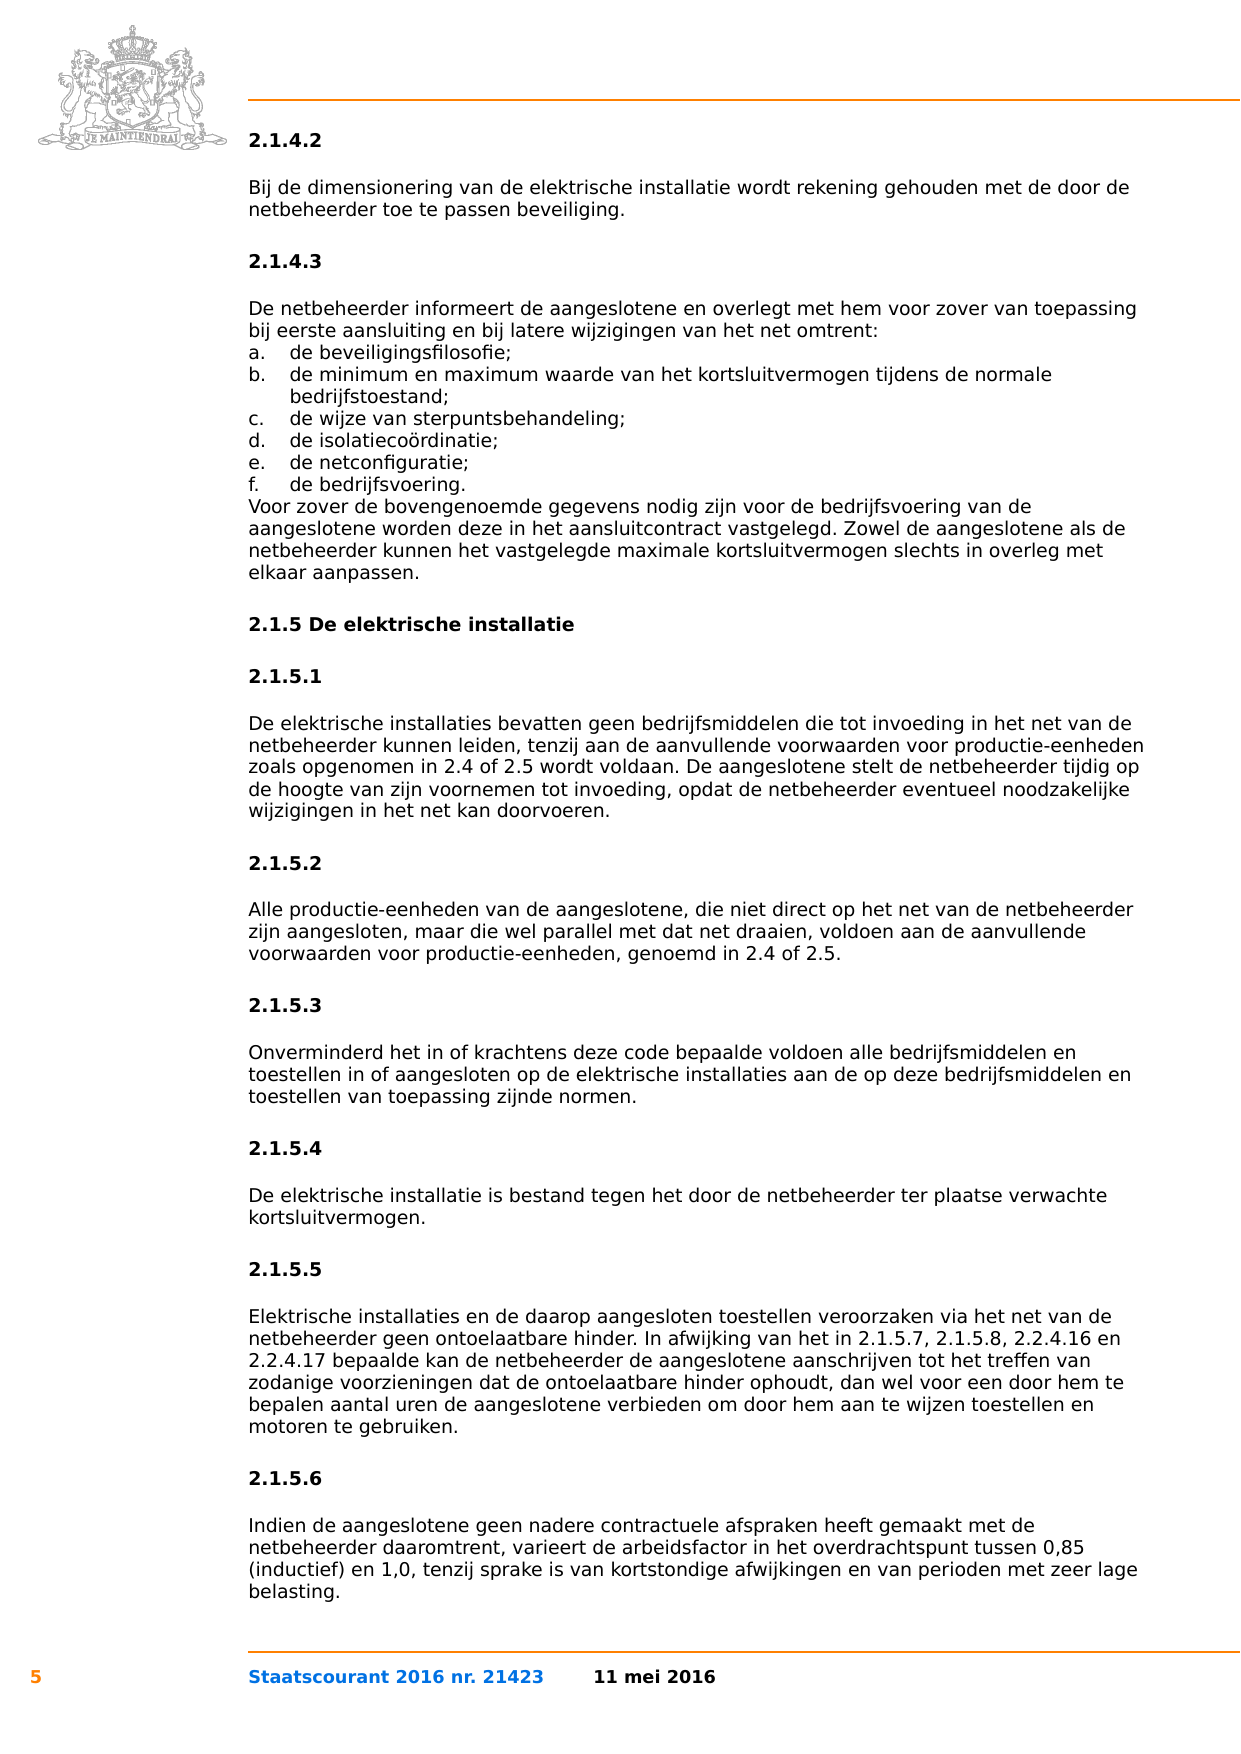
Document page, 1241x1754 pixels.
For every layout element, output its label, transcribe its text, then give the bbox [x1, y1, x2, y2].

subtitle 2.1.5.6 [248, 1468, 1163, 1490]
text b. de minimum en maximum waarde van het kortsluitvermogen tijdens de normale bedrijfstoestand; [248, 364, 1163, 408]
text Bij de dimensionering van de elektrische installatie wordt rekening gehouden met de door de netbeheerder toe te passen beveiliging. [248, 177, 1163, 221]
text De elektrische installatie is bestand tegen het door de netbeheerder ter plaatse verwachte kortsluitvermogen. [248, 1185, 1163, 1229]
subtitle 2.1.5.4 [248, 1138, 1163, 1160]
text De elektrische installaties bevatten geen bedrijfsmiddelen die tot invoeding in het net van de netbeheerder kunnen leiden, tenzij aan de aanvullende voorwaarden voor productie-eenheden zoals opgenomen in 2.4 of 2.5 wordt voldaan. De aangeslotene stelt de netbeheerder tijdig op de hoogte van zijn voornemen tot invoeding, opdat de netbeheerder eventueel noodzakelijke wijzigingen in het net kan doorvoeren. [248, 712, 1163, 822]
text d. de isolatiecoördinatie; [248, 430, 1163, 452]
text Voor zover de bovengenoemde gegevens nodig zijn voor de bedrijfsvoering van de aangeslotene worden deze in het aansluitcontract vastgelegd. Zowel de aangeslotene als de netbeheerder kunnen het vastgelegde maximale kortsluitvermogen slechts in overleg met elkaar aanpassen. [248, 496, 1163, 583]
text c. de wijze van sterpuntsbehandeling; [248, 408, 1163, 430]
text Onverminderd het in of krachtens deze code bepaalde voldoen alle bedrijfsmiddelen en toestellen in of aangesloten op de elektrische installaties aan de op deze bedrijfsmiddelen en toestellen van toepassing zijnde normen. [248, 1042, 1163, 1108]
text e. de netconfiguratie; [248, 452, 1163, 474]
subtitle 2.1.4.3 [248, 251, 1163, 273]
text Indien de aangeslotene geen nadere contractuele afspraken heeft gemaakt met de netbeheerder daaromtrent, varieert de arbeidsfactor in het overdrachtspunt tussen 0,85 (inductief) en 1,0, tenzij sprake is van kortstondige afwijkingen en van perioden met zeer lage belasting. [248, 1515, 1163, 1603]
picture [38, 25, 227, 150]
subtitle 2.1.4.2 [248, 130, 1163, 152]
text a. de beveiligingsfilosofie; [248, 342, 1163, 364]
text De netbeheerder informeert de aangeslotene en overlegt met hem voor zover van toepassing bij eerste aansluiting en bij latere wijzigingen van het net omtrent: [248, 298, 1163, 342]
subtitle 2.1.5.3 [248, 995, 1163, 1017]
subtitle 2.1.5 De elektrische installatie [248, 613, 1163, 636]
subtitle 2.1.5.5 [248, 1259, 1163, 1281]
text Alle productie-eenheden van de aangeslotene, die niet direct op het net van de netbeheerder zijn aangesloten, maar die wel parallel met dat net draaien, voldoen aan de aanvullende voorwaarden voor productie-eenheden, genoemd in 2.4 of 2.5. [248, 899, 1163, 965]
text Elektrische installaties en de daarop aangesloten toestellen veroorzaken via het net van de netbeheerder geen ontoelaatbare hinder. In afwijking van het in 2.1.5.7, 2.1.5.8, 2.2.4.16 en 2.2.4.17 bepaalde kan de netbeheerder de aangeslotene aanschrijven tot het treffen van zodanige voorzieningen dat de ontoelaatbare hinder ophoudt, dan wel voor een door hem te bepalen aantal uren de aangeslotene verbieden om door hem aan te wijzen toestellen en motoren te gebruiken. [248, 1306, 1163, 1438]
subtitle 2.1.5.2 [248, 852, 1163, 874]
text f. de bedrijfsvoering. [248, 474, 1163, 496]
subtitle 2.1.5.1 [248, 666, 1163, 687]
